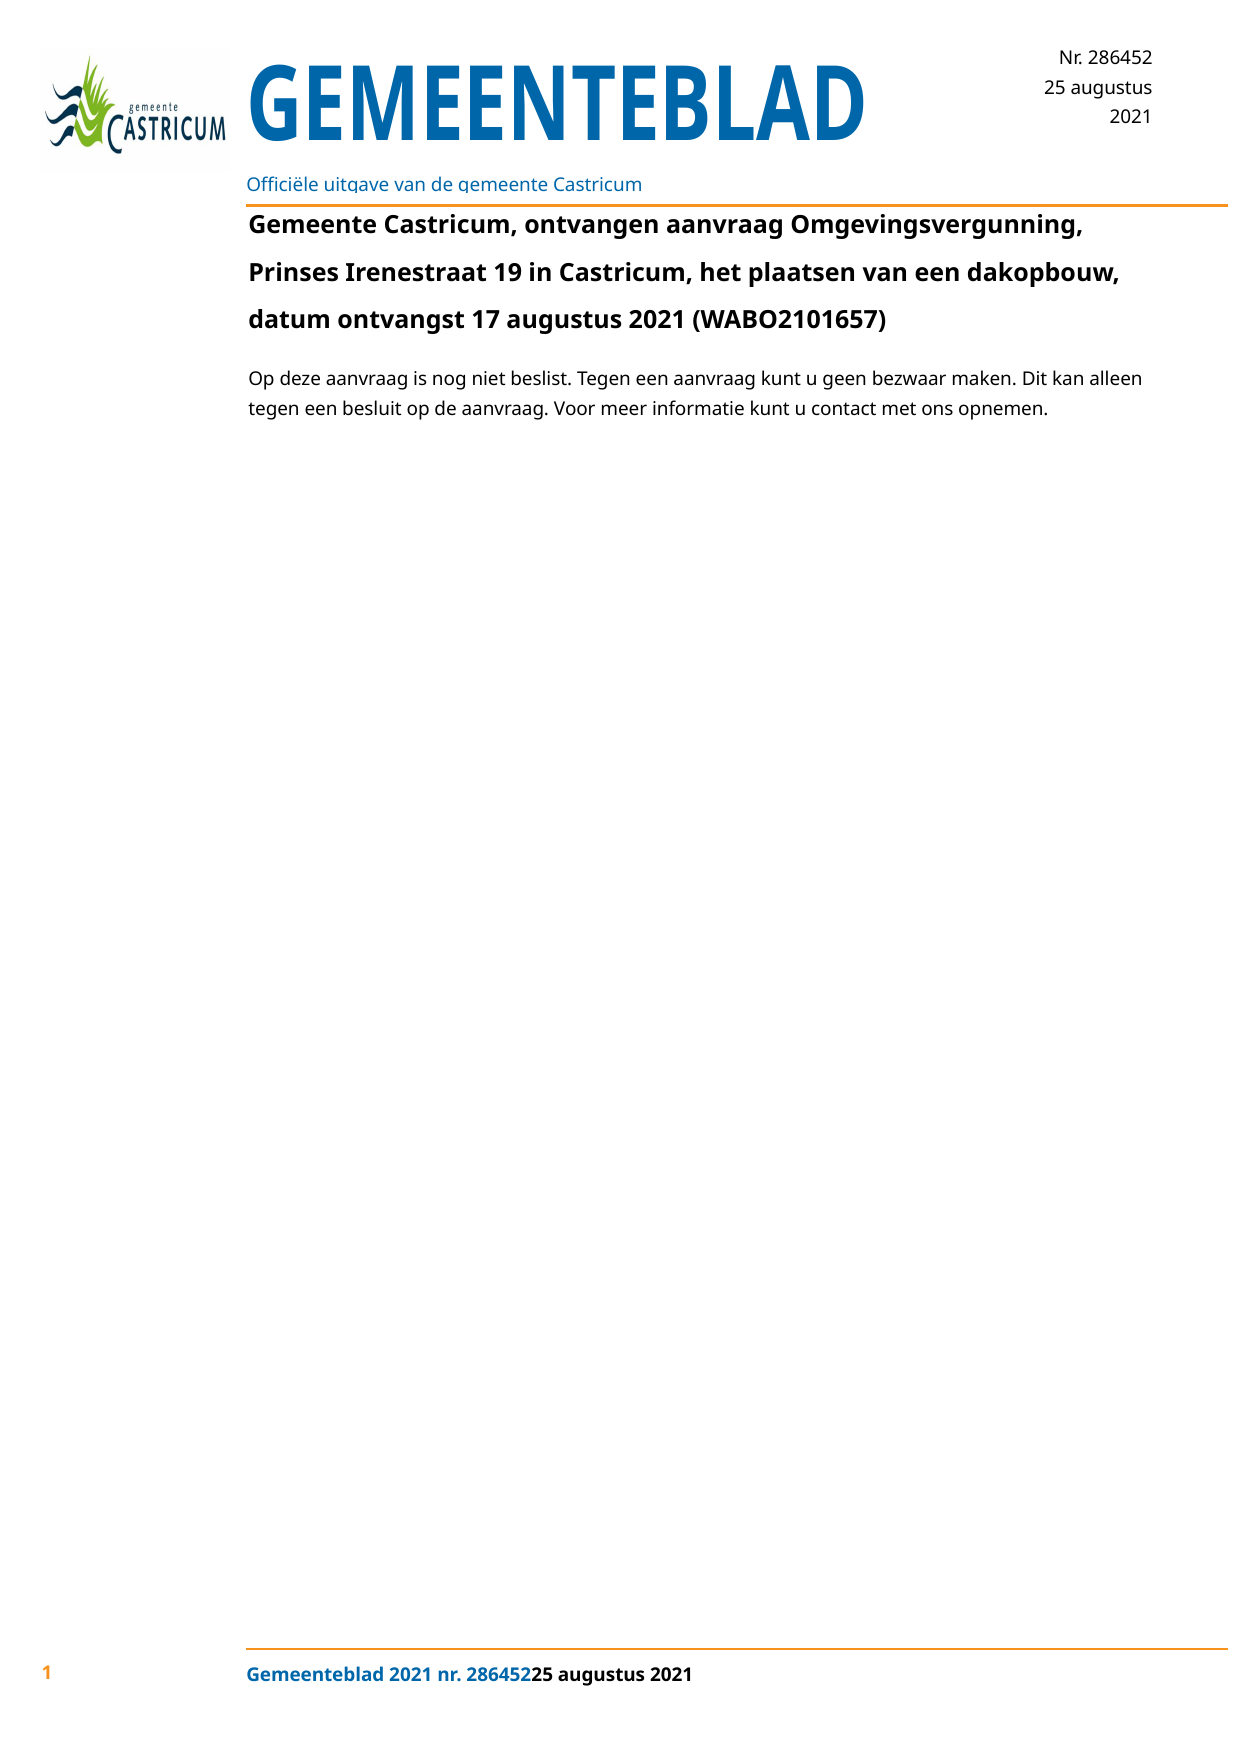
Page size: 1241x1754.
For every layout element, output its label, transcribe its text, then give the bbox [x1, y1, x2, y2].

text Gemeente Castricum, ontvangen aanvraag Omgevingsvergunning, Prinses Irenestraat 19 in Castricum, het plaatsen van een dakopbouw, datum ontvangst 17 augustus 2021 (WABO2101657) [248, 207, 1152, 336]
text Op deze aanvraag is nog niet beslist. Tegen een aanvraag kunt u geen bezwaar maken. Dit kan alleen tegen een besluit op de aanvraag. Voor meer informatie kunt u contact met ons opnemen. [248, 366, 1152, 421]
picture [41, 47, 231, 172]
